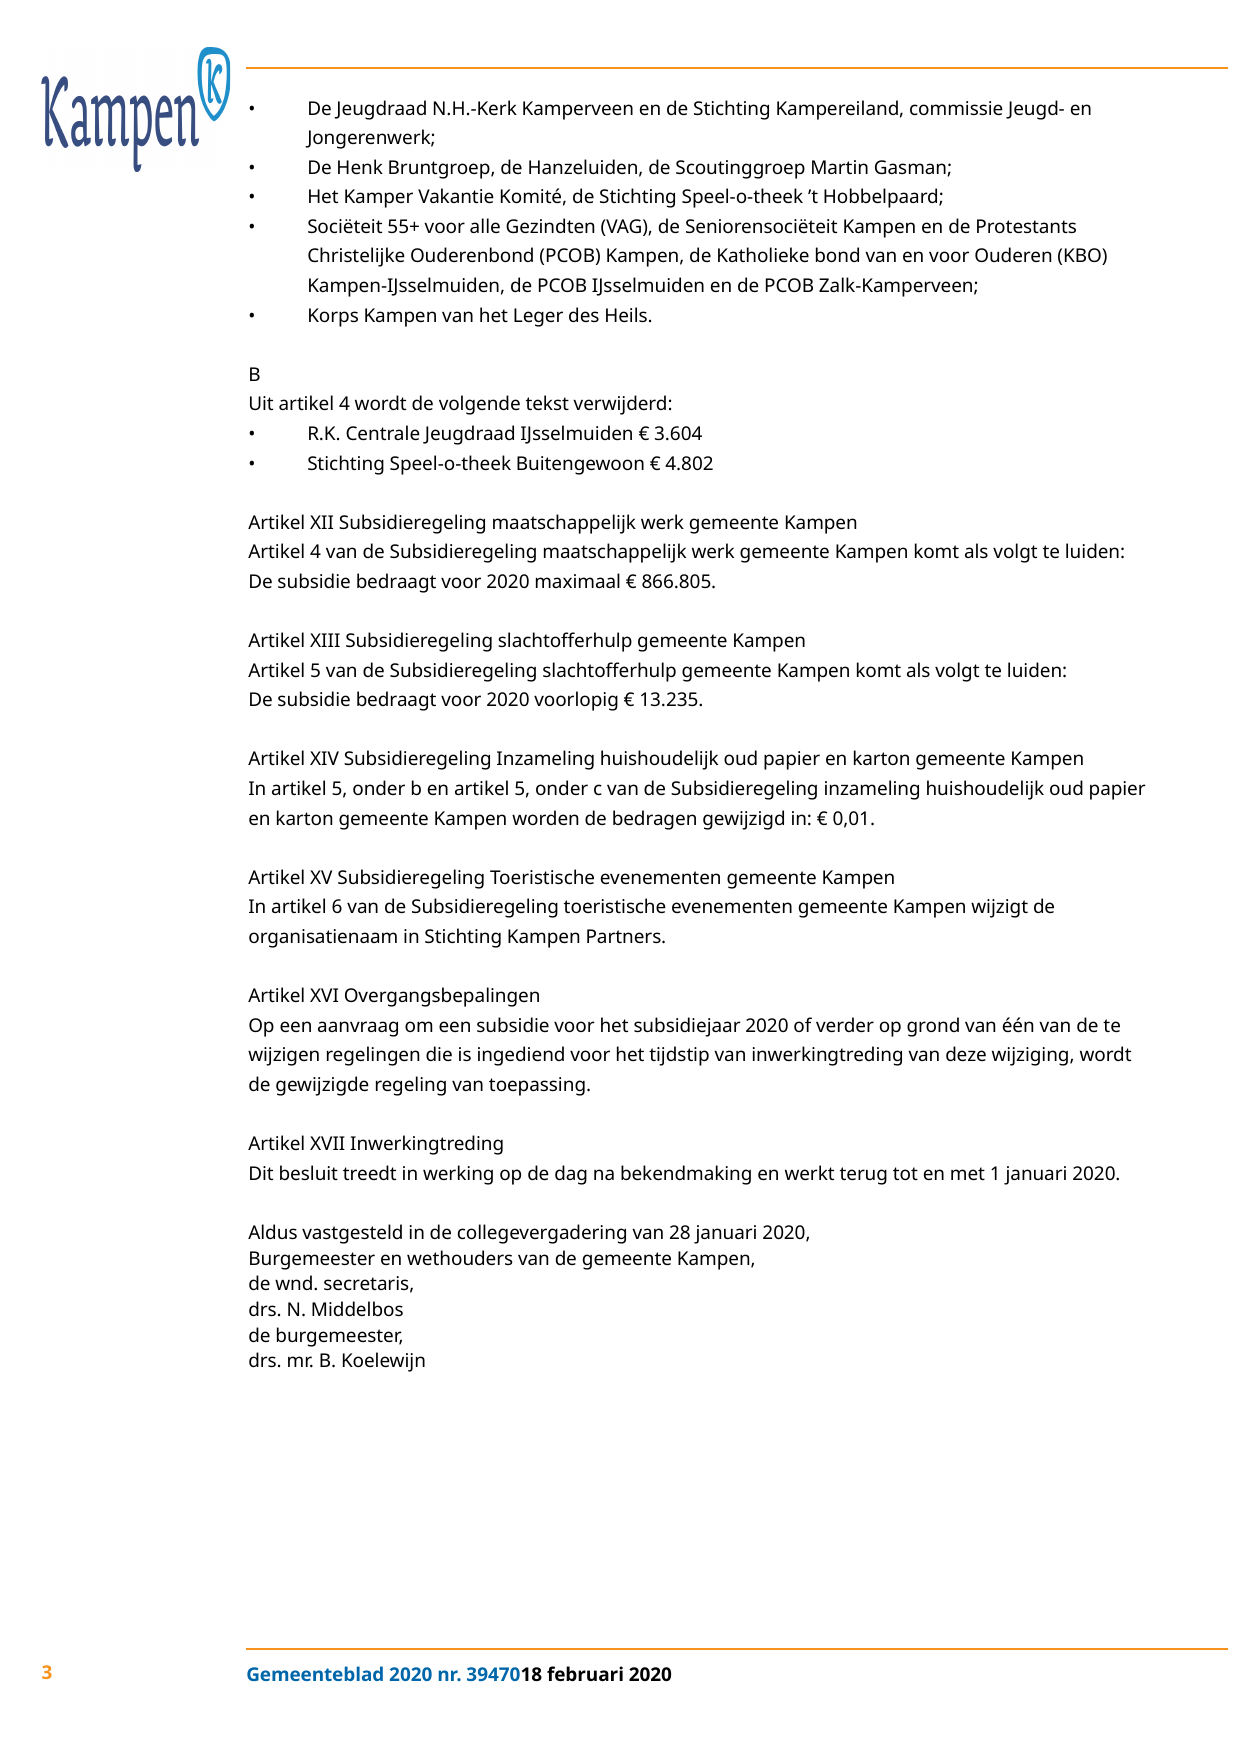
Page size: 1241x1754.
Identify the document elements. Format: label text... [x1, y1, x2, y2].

text B [248, 361, 1152, 387]
text De subsidie bedraagt voor 2020 maximaal € 866.805. [248, 568, 1152, 594]
text de gewijzigde regeling van toepassing. [248, 1071, 1152, 1097]
list De Henk Bruntgroep, de Hanzeluiden, de Scoutinggroep Martin Gasman; [248, 154, 1152, 180]
list De Jeugdraad N.H.-Kerk Kamperveen en de Stichting Kampereiland, commissie Jeugd- en Jongerenwerk; [248, 95, 1152, 150]
text Artikel XIV Subsidieregeling Inzameling huishoudelijk oud papier en karton gemeente Kampen [248, 746, 1152, 771]
text In artikel 5, onder b en artikel 5, onder c van de Subsidieregeling inzameling huishoudelijk oud papier en karton gemeente Kampen worden de bedragen gewijzigd in: € 0,01. [248, 775, 1152, 831]
text Burgemeester en wethouders van de gemeente Kampen, [248, 1245, 1152, 1270]
text Aldus vastgesteld in de collegevergadering van 28 januari 2020, [248, 1219, 1152, 1245]
text Artikel XIII Subsidieregeling slachtofferhulp gemeente Kampen [248, 627, 1152, 653]
text Artikel XVII Inwerkingtreding [248, 1130, 1152, 1156]
list Sociëteit 55+ voor alle Gezindten (VAG), de Seniorensociëteit Kampen en de Protestants Christelijke Ouderenbond (PCOB) Kampen, de Katholieke bond van en voor Ouderen (KBO) Kampen-IJsselmuiden, de PCOB IJsselmuiden en de PCOB Zalk-Kamperveen; [248, 213, 1152, 298]
text drs. mr. B. Koelewijn [248, 1348, 1152, 1373]
text drs. N. Middelbos [248, 1296, 1152, 1322]
text Dit besluit treedt in werking op de dag na bekendmaking en werkt terug tot en met 1 januari 2020. [248, 1160, 1152, 1186]
text de burgemeester, [248, 1322, 1152, 1348]
text Artikel XVI Overgangsbepalingen [248, 982, 1152, 1008]
text Artikel 4 van de Subsidieregeling maatschappelijk werk gemeente Kampen komt als volgt te luiden: [248, 538, 1152, 564]
picture [41, 47, 231, 172]
list R.K. Centrale Jeugdraad IJsselmuiden € 3.604 [248, 420, 1152, 446]
list Het Kamper Vakantie Komité, de Stichting Speel-o-theek ’t Hobbelpaard; [248, 183, 1152, 209]
list Korps Kampen van het Leger des Heils. [248, 302, 1152, 328]
text Op een aanvraag om een subsidie voor het subsidiejaar 2020 of verder op grond van één van de te wijzigen regelingen die is ingediend voor het tijdstip van inwerkingtreding van deze wijziging, wordt [248, 1012, 1152, 1067]
text Artikel 5 van de Subsidieregeling slachtofferhulp gemeente Kampen komt als volgt te luiden: [248, 657, 1152, 683]
text De subsidie bedraagt voor 2020 voorlopig € 13.235. [248, 686, 1152, 712]
text In artikel 6 van de Subsidieregeling toeristische evenementen gemeente Kampen wijzigt de organisatienaam in Stichting Kampen Partners. [248, 893, 1152, 949]
text de wnd. secretaris, [248, 1270, 1152, 1296]
text Artikel XV Subsidieregeling Toeristische evenementen gemeente Kampen [248, 864, 1152, 890]
list Stichting Speel-o-theek Buitengewoon € 4.802 [248, 450, 1152, 476]
text Uit artikel 4 wordt de volgende tekst verwijderd: [248, 391, 1152, 416]
text Artikel XII Subsidieregeling maatschappelijk werk gemeente Kampen [248, 509, 1152, 535]
